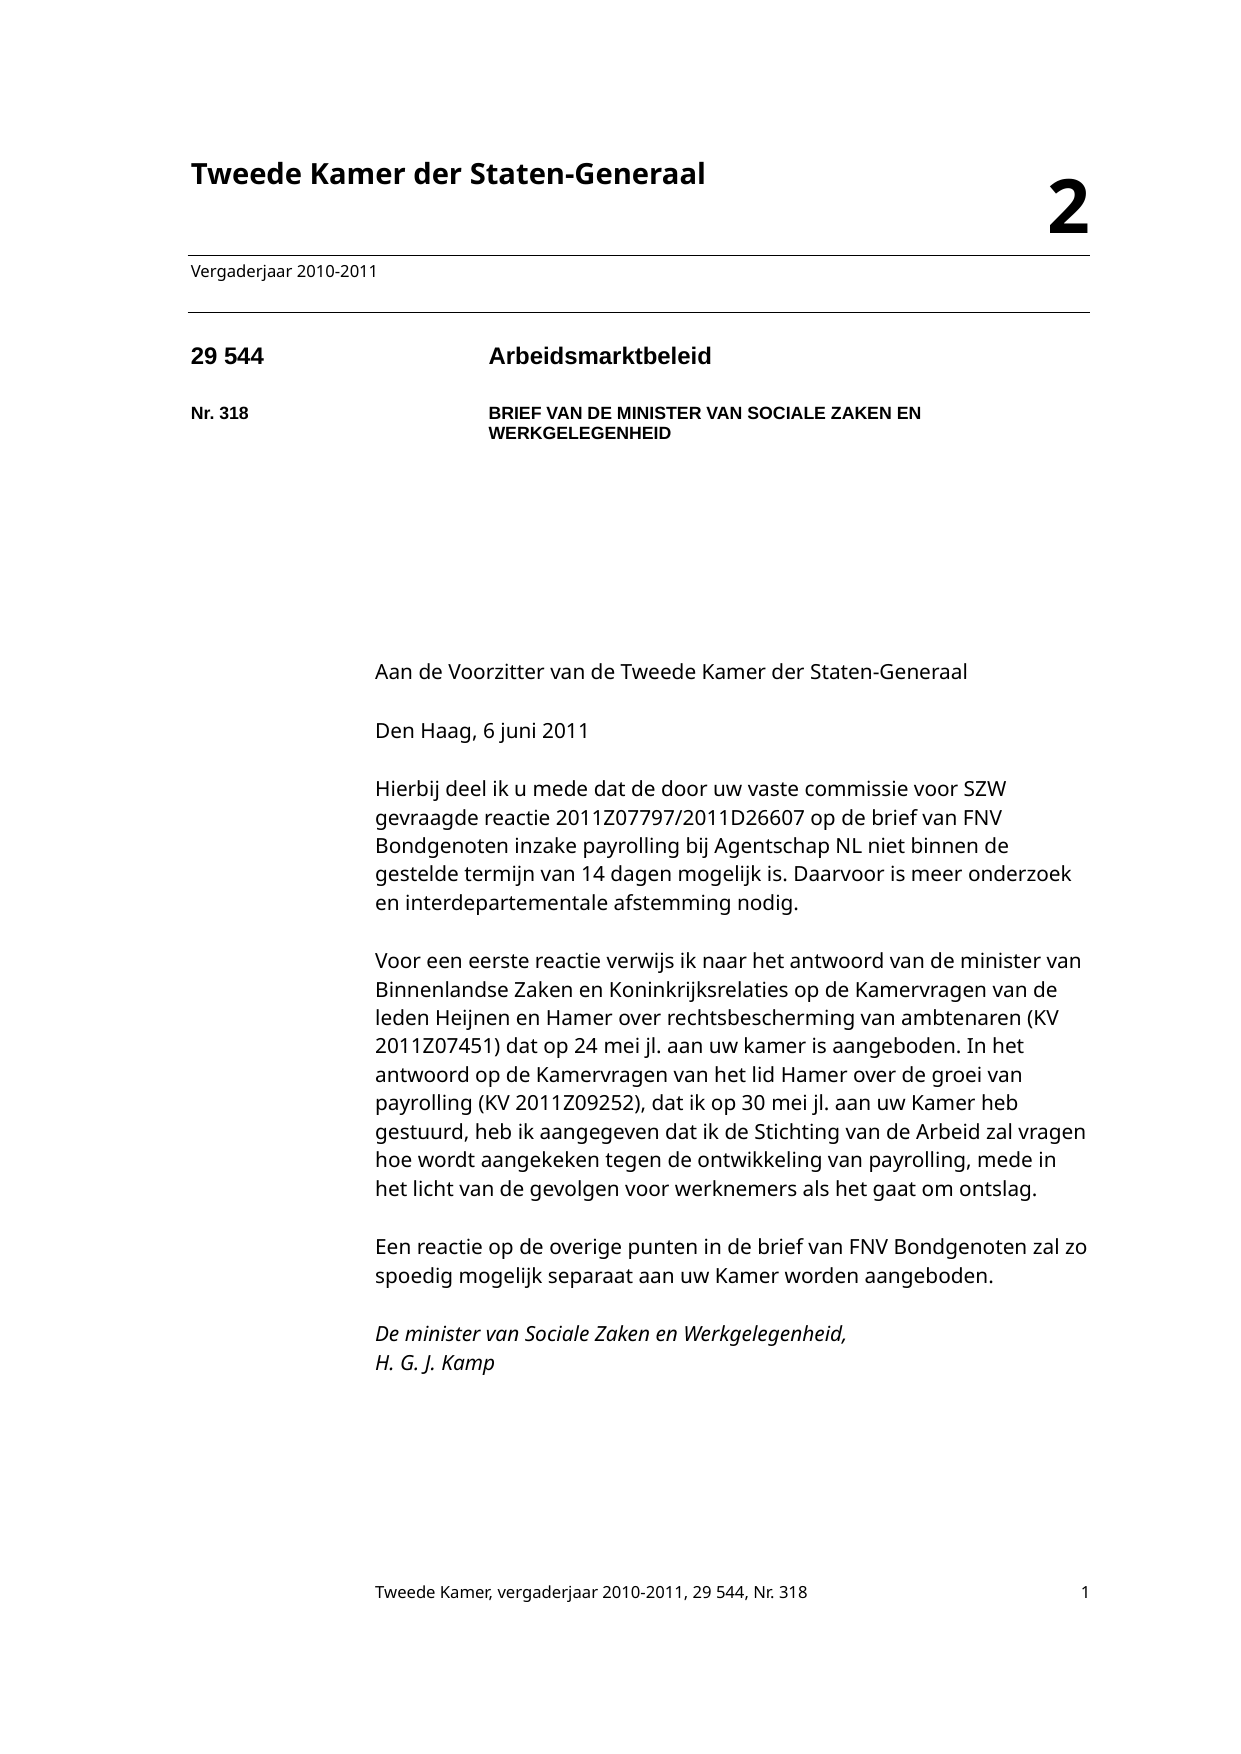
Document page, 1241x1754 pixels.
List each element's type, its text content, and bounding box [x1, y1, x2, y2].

table_cell Nr. 318 [188, 399, 485, 539]
table_cell [485, 256, 1090, 312]
text Een reactie op de overige punten in de brief van FNV Bondgenoten zal zo spoedig mogelijk separaat aan uw Kamer worden aangeboden. [375, 1232, 1090, 1289]
table_cell Vergaderjaar 2010-2011 [188, 256, 485, 312]
table_cell [485, 313, 1090, 339]
text De minister van Sociale Zaken en Werkgelegenheid, [375, 1319, 1090, 1348]
table_cell BRIEF VAN DE MINISTER VAN SOCIALE ZAKEN EN WERKGELEGENHEID [485, 399, 1090, 539]
text Hierbij deel ik u mede dat de door uw vaste commissie voor SZW gevraagde reactie 2011Z07797/2011D26607 op de brief van FNV Bondgenoten inzake payrolling bij Agentschap NL niet binnen de gestelde termijn van 14 dagen mogelijk is. Daarvoor is meer onderzoek en interdepartementale afstemming nodig. [375, 774, 1090, 916]
table_cell [188, 313, 485, 339]
table_cell Arbeidsmarktbeleid [485, 339, 1090, 399]
table_cell 29 544 [188, 339, 485, 399]
table_header Tweede Kamer der Staten-Generaal [188, 150, 909, 255]
table_header 2 [910, 150, 1090, 255]
text Den Haag, 6 juni 2011 [375, 716, 1090, 744]
text Aan de Voorzitter van de Tweede Kamer der Staten-Generaal [375, 657, 1090, 686]
text H. G. J. Kamp [375, 1348, 1090, 1376]
text Voor een eerste reactie verwijs ik naar het antwoord van de minister van Binnenlandse Zaken en Koninkrijksrelaties op de Kamervragen van de leden Heijnen en Hamer over rechtsbescherming van ambtenaren (KV 2011Z07451) dat op 24 mei jl. aan uw kamer is aangeboden. In het antwoord op de Kamervragen van het lid Hamer over de groei van payrolling (KV 2011Z09252), dat ik op 30 mei jl. aan uw Kamer heb gestuurd, heb ik aangegeven dat ik de Stichting van de Arbeid zal vragen hoe wordt aangekeken tegen de ontwikkeling van payrolling, mede in het licht van de gevolgen voor werknemers als het gaat om ontslag. [375, 946, 1090, 1202]
